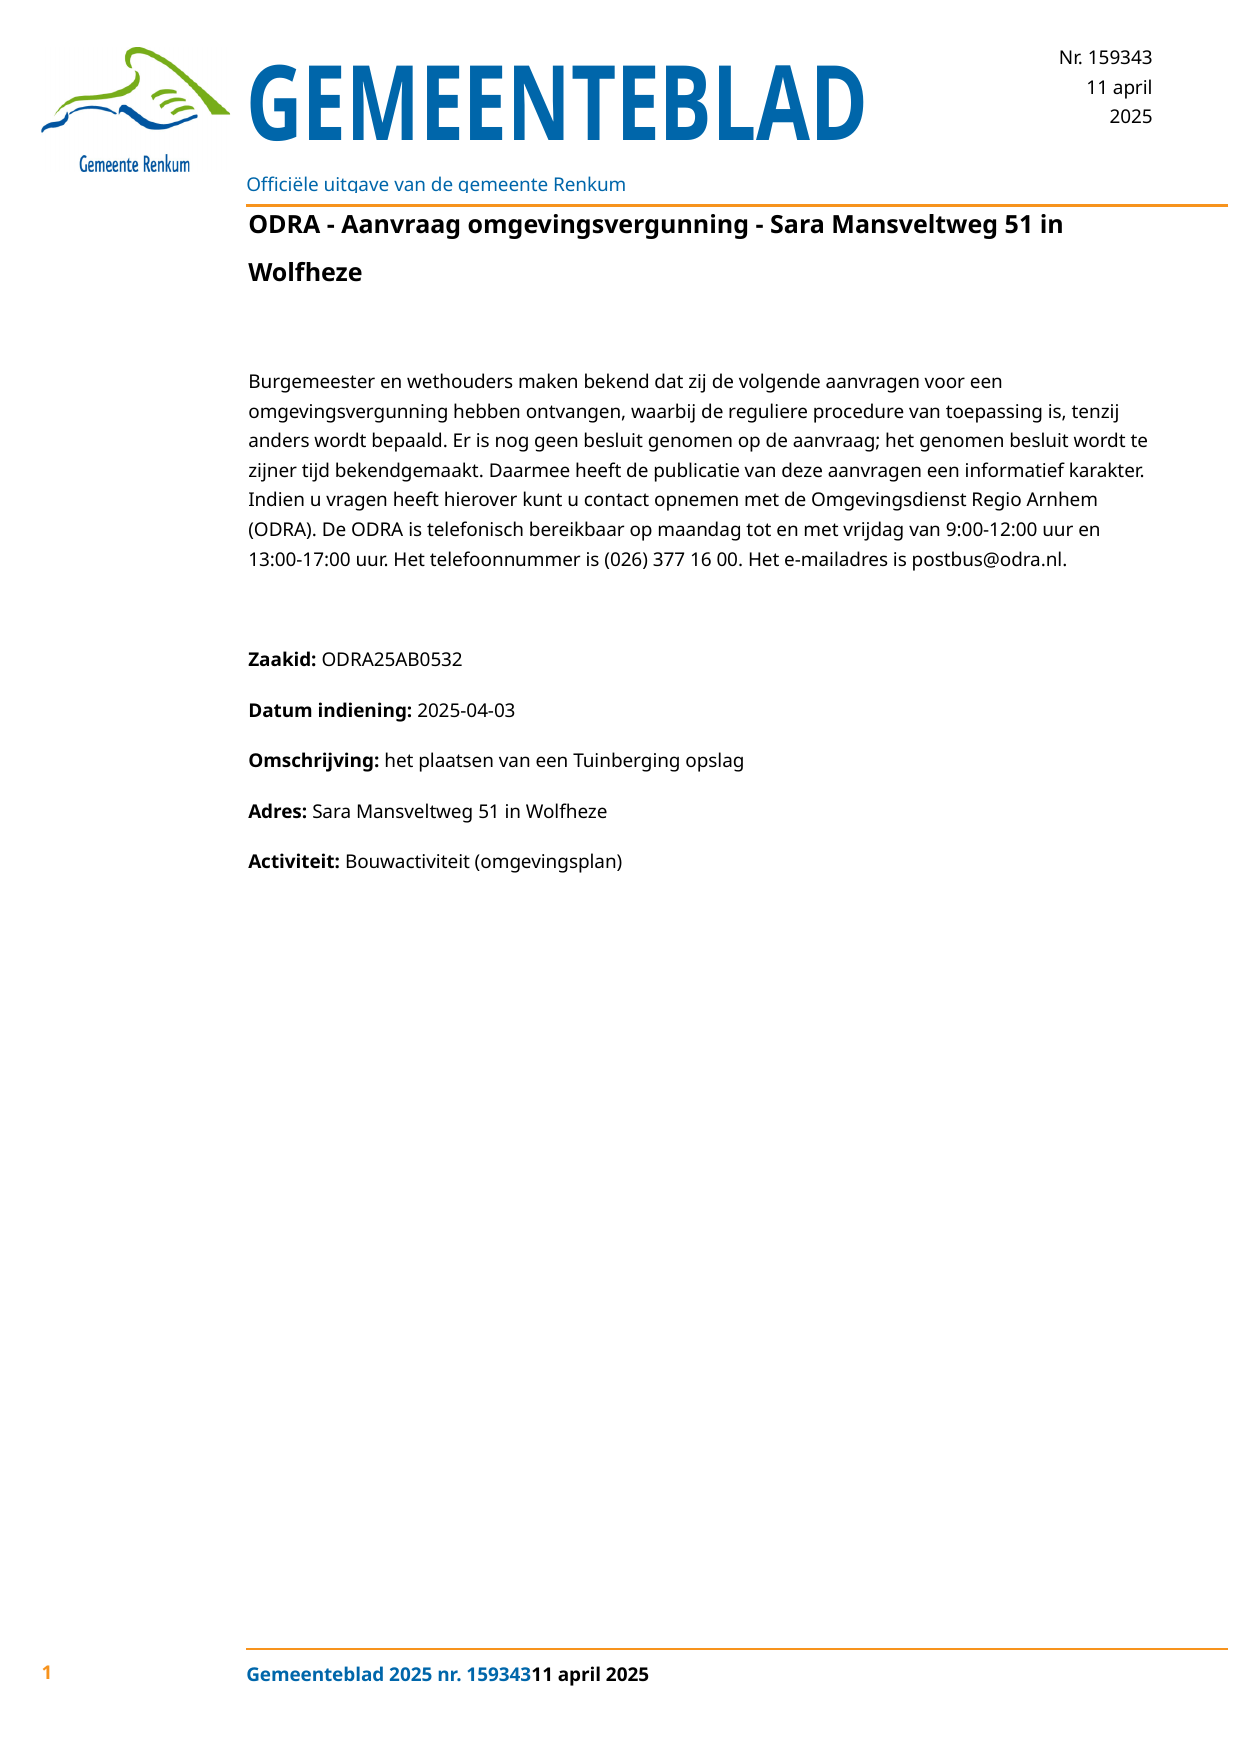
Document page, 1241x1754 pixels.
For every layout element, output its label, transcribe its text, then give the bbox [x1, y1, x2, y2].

text Omschrijving: het plaatsen van een Tuinberging opslag [248, 747, 1152, 773]
text ODRA - Aanvraag omgevingsvergunning - Sara Mansveltweg 51 in Wolfheze [248, 207, 1152, 288]
text Datum indiening: 2025-04-03 [248, 697, 1152, 723]
text Burgemeester en wethouders maken bekend dat zij de volgende aanvragen voor een omgevingsvergunning hebben ontvangen, waarbij de reguliere procedure van toepassing is, tenzij anders wordt bepaald. Er is nog geen besluit genomen op de aanvraag; het genomen besluit wordt te zijner tijd bekendgemaakt. Daarmee heeft de publicatie van deze aanvragen een informatief karakter. Indien u vragen heeft hierover kunt u contact opnemen met de Omgevingsdienst Regio Arnhem (ODRA). De ODRA is telefonisch bereikbaar op maandag tot en met vrijdag van 9:00-12:00 uur en 13:00-17:00 uur. Het telefoonnummer is (026) 377 16 00. Het e-mailadres is postbus@odra.nl. [248, 368, 1152, 572]
text Zaakid: ODRA25AB0532 [248, 647, 1152, 672]
text Adres: Sara Mansveltweg 51 in Wolfheze [248, 798, 1152, 824]
text Activiteit: Bouwactiviteit (omgevingsplan) [248, 848, 1152, 874]
picture [41, 47, 231, 172]
